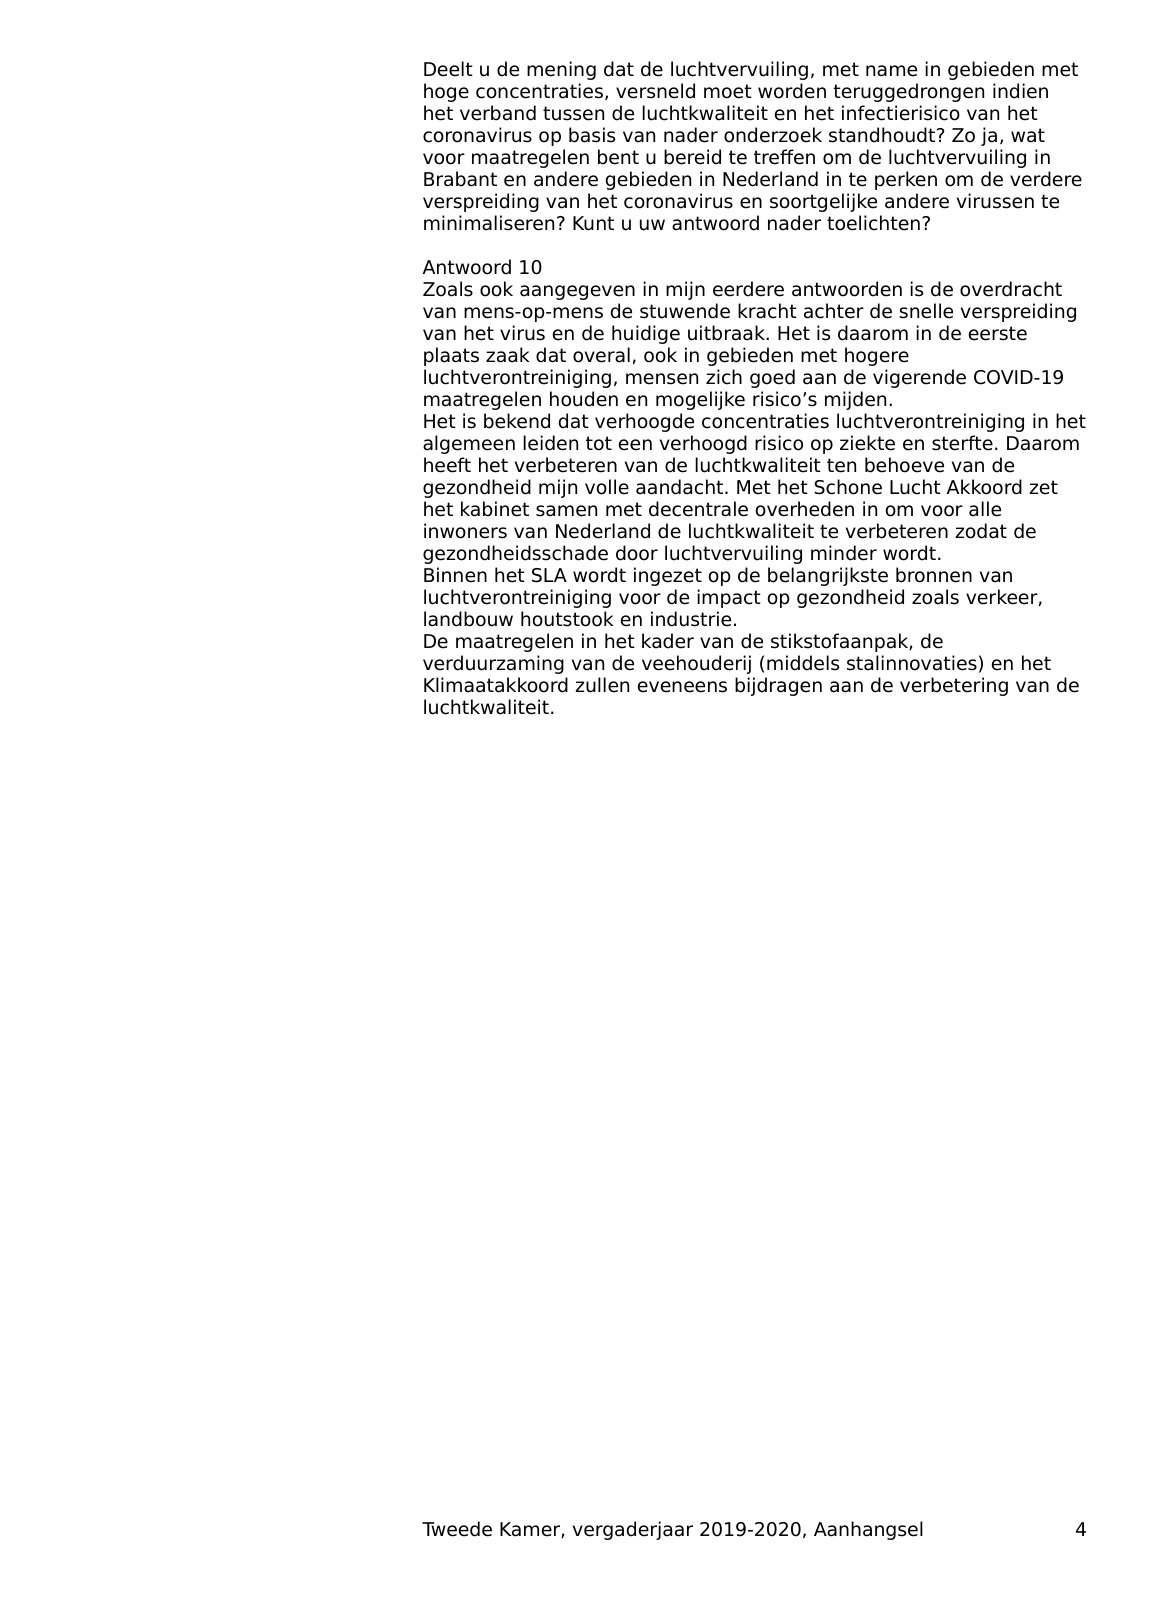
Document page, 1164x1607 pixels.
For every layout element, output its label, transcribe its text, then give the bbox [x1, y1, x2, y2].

text Binnen het SLA wordt ingezet op de belangrijkste bronnen van luchtverontreiniging voor de impact op gezondheid zoals verkeer, landbouw houtstook en industrie. [422, 565, 1087, 631]
text Antwoord 10 [422, 257, 1087, 279]
text Deelt u de mening dat de luchtvervuiling, met name in gebieden met hoge concentraties, versneld moet worden teruggedrongen indien het verband tussen de luchtkwaliteit en het infectierisico van het coronavirus op basis van nader onderzoek standhoudt? Zo ja, wat voor maatregelen bent u bereid te treffen om de luchtvervuiling in Brabant en andere gebieden in Nederland in te perken om de verdere verspreiding van het coronavirus en soortgelijke andere virussen te minimaliseren? Kunt u uw antwoord nader toelichten? [422, 59, 1087, 235]
text De maatregelen in het kader van de stikstofaanpak, de verduurzaming van de veehouderij (middels stalinnovaties) en het Klimaatakkoord zullen eveneens bijdragen aan de verbetering van de luchtkwaliteit. [422, 631, 1087, 719]
text Zoals ook aangegeven in mijn eerdere antwoorden is de overdracht van mens-op-mens de stuwende kracht achter de snelle verspreiding van het virus en de huidige uitbraak. Het is daarom in de eerste plaats zaak dat overal, ook in gebieden met hogere luchtverontreiniging, mensen zich goed aan de vigerende COVID-19 maatregelen houden en mogelijke risico’s mijden. [422, 279, 1087, 411]
text Het is bekend dat verhoogde concentraties luchtverontreiniging in het algemeen leiden tot een verhoogd risico op ziekte en sterfte. Daarom heeft het verbeteren van de luchtkwaliteit ten behoeve van de gezondheid mijn volle aandacht. Met het Schone Lucht Akkoord zet het kabinet samen met decentrale overheden in om voor alle inwoners van Nederland de luchtkwaliteit te verbeteren zodat de gezondheidsschade door luchtvervuiling minder wordt. [422, 411, 1087, 565]
